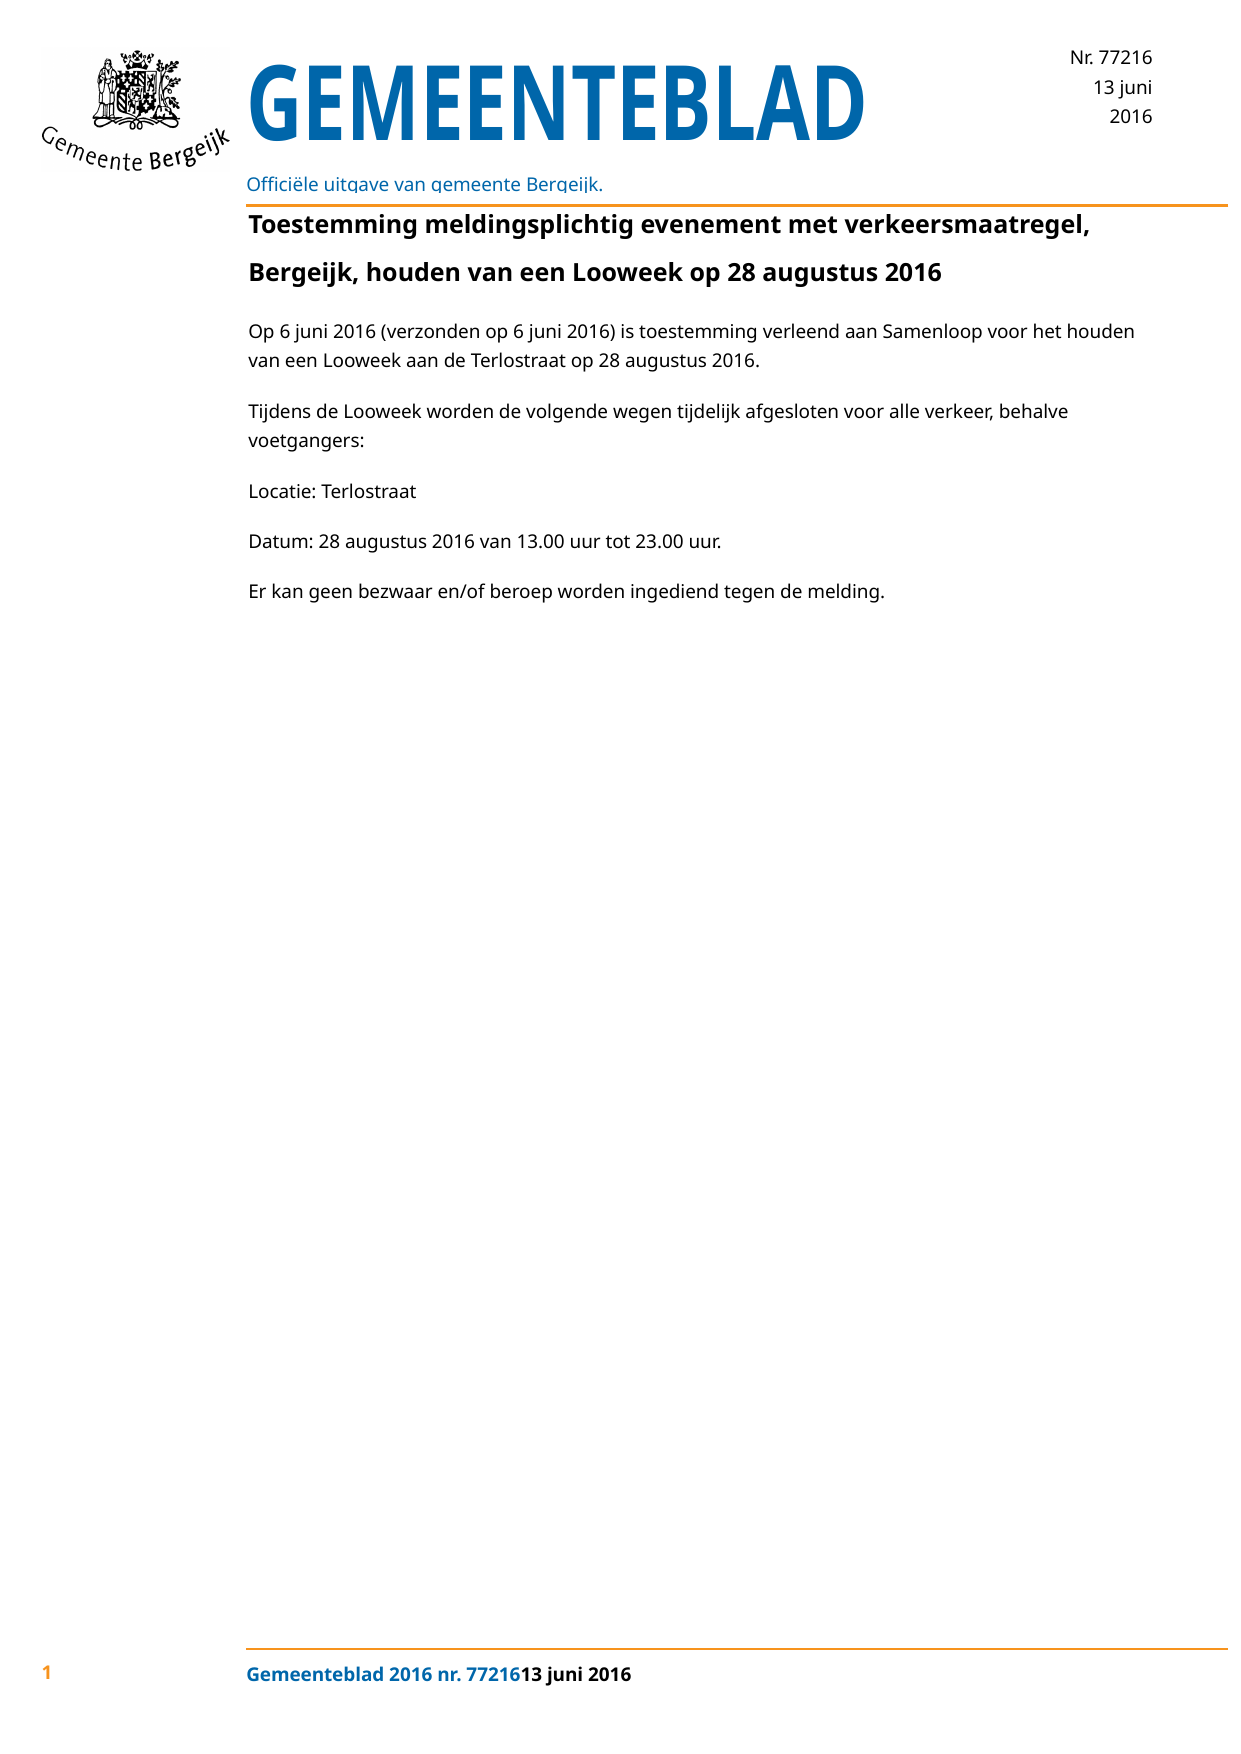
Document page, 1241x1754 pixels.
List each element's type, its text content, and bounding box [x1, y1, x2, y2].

text Op 6 juni 2016 (verzonden op 6 juni 2016) is toestemming verleend aan Samenloop voor het houden van een Looweek aan de Terlostraat op 28 augustus 2016. [248, 318, 1152, 373]
text Toestemming meldingsplichtig evenement met verkeersmaatregel, Bergeijk, houden van een Looweek op 28 augustus 2016 [248, 207, 1152, 288]
picture [41, 47, 231, 172]
text Er kan geen bezwaar en/of beroep worden ingediend tegen de melding. [248, 579, 1152, 604]
text Locatie: Terlostraat [248, 478, 1152, 504]
text Tijdens de Looweek worden de volgende wegen tijdelijk afgesloten voor alle verkeer, behalve voetgangers: [248, 398, 1152, 453]
text Datum: 28 augustus 2016 van 13.00 uur tot 23.00 uur. [248, 528, 1152, 554]
